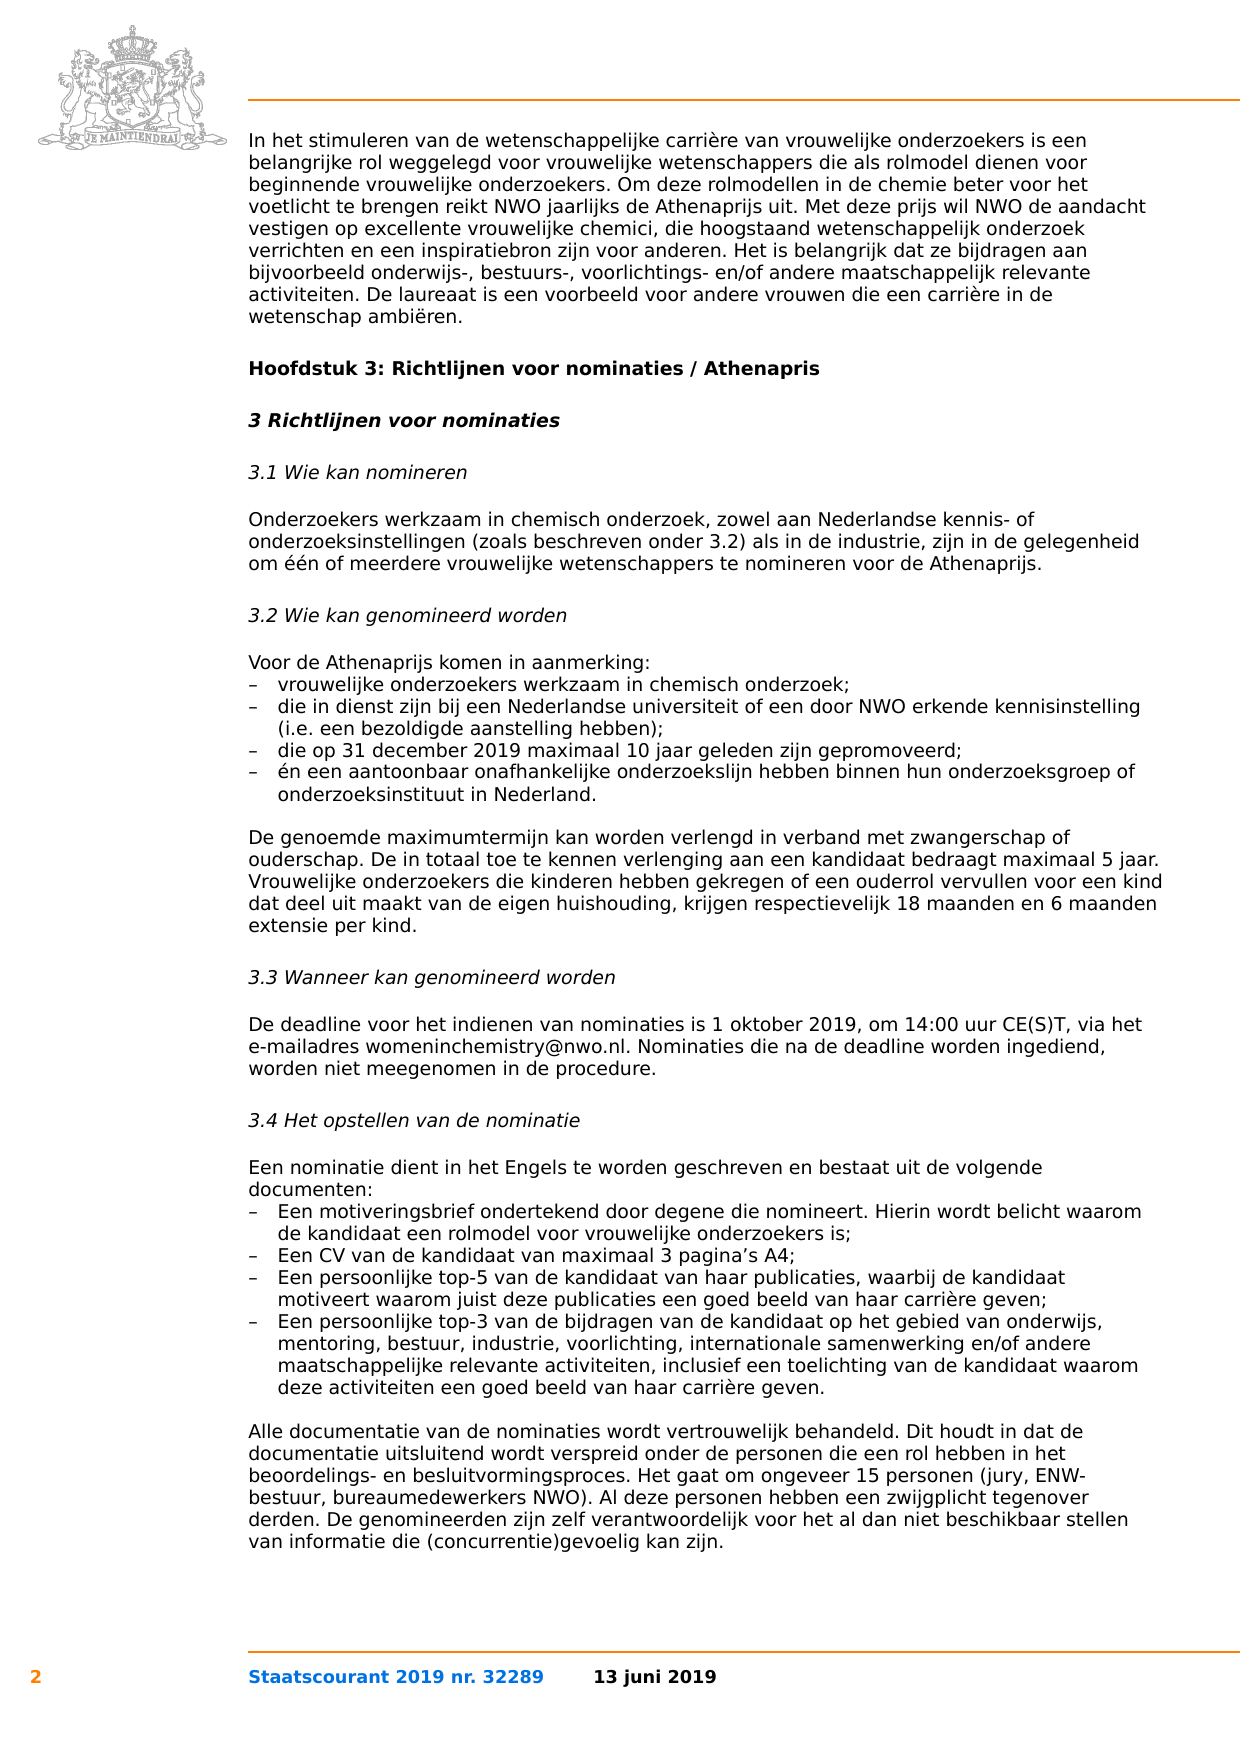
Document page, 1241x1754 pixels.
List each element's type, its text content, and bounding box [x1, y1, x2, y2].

text – die in dienst zijn bij een Nederlandse universiteit of een door NWO erkende kennisinstelling (i.e. een bezoldigde aanstelling hebben); [248, 696, 1163, 739]
subtitle Hoofdstuk 3: Richtlijnen voor nominaties / Athenapris [248, 358, 1163, 380]
text – Een CV van de kandidaat van maximaal 3 pagina’s A4; [248, 1245, 1163, 1267]
text Onderzoekers werkzaam in chemisch onderzoek, zowel aan Nederlandse kennis- of onderzoeksinstellingen (zoals beschreven onder 3.2) als in de industrie, zijn in de gelegenheid om één of meerdere vrouwelijke wetenschappers te nomineren voor de Athenaprijs. [248, 509, 1163, 574]
text In het stimuleren van de wetenschappelijke carrière van vrouwelijke onderzoekers is een belangrijke rol weggelegd voor vrouwelijke wetenschappers die als rolmodel dienen voor beginnende vrouwelijke onderzoekers. Om deze rolmodellen in de chemie beter voor het voetlicht te brengen reikt NWO jaarlijks de Athenaprijs uit. Met deze prijs wil NWO de aandacht vestigen op excellente vrouwelijke chemici, die hoogstaand wetenschappelijk onderzoek verrichten en een inspiratiebron zijn voor anderen. Het is belangrijk dat ze bijdragen aan bijvoorbeeld onderwijs-, bestuurs-, voorlichtings- en/of andere maatschappelijk relevante activiteiten. De laureaat is een voorbeeld voor andere vrouwen die een carrière in de wetenschap ambiëren. [248, 130, 1163, 328]
subtitle 3.2 Wie kan genomineerd worden [248, 604, 1163, 627]
text – én een aantoonbaar onafhankelijke onderzoekslijn hebben binnen hun onderzoeksgroep of onderzoeksinstituut in Nederland. [248, 761, 1163, 805]
text – Een persoonlijke top-3 van de bijdragen van de kandidaat op het gebied van onderwijs, mentoring, bestuur, industrie, voorlichting, internationale samenwerking en/of andere maatschappelijke relevante activiteiten, inclusief een toelichting van de kandidaat waarom deze activiteiten een goed beeld van haar carrière geven. [248, 1311, 1163, 1399]
text Voor de Athenaprijs komen in aanmerking: [248, 652, 1163, 673]
picture [38, 25, 227, 150]
subtitle 3.4 Het opstellen van de nominatie [248, 1110, 1163, 1132]
text Een nominatie dient in het Engels te worden geschreven en bestaat uit de volgende documenten: [248, 1157, 1163, 1201]
subtitle 3.3 Wanneer kan genomineerd worden [248, 967, 1163, 989]
text – die op 31 december 2019 maximaal 10 jaar geleden zijn gepromoveerd; [248, 739, 1163, 761]
subtitle 3.1 Wie kan nomineren [248, 462, 1163, 484]
text – Een persoonlijke top-5 van de kandidaat van haar publicaties, waarbij de kandidaat motiveert waarom juist deze publicaties een goed beeld van haar carrière geven; [248, 1267, 1163, 1311]
subtitle 3 Richtlijnen voor nominaties [248, 410, 1163, 432]
text – vrouwelijke onderzoekers werkzaam in chemisch onderzoek; [248, 673, 1163, 696]
text De genoemde maximumtermijn kan worden verlengd in verband met zwangerschap of ouderschap. De in totaal toe te kennen verlenging aan een kandidaat bedraagt maximaal 5 jaar. Vrouwelijke onderzoekers die kinderen hebben gekregen of een ouderrol vervullen voor een kind dat deel uit maakt van de eigen huishouding, krijgen respectievelijk 18 maanden en 6 maanden extensie per kind. [248, 827, 1163, 937]
text De deadline voor het indienen van nominaties is 1 oktober 2019, om 14:00 uur CE(S)T, via het e-mailadres womeninchemistry@nwo.nl. Nominaties die na de deadline worden ingediend, worden niet meegenomen in de procedure. [248, 1014, 1163, 1080]
text – Een motiveringsbrief ondertekend door degene die nomineert. Hierin wordt belicht waarom de kandidaat een rolmodel voor vrouwelijke onderzoekers is; [248, 1201, 1163, 1245]
text Alle documentatie van de nominaties wordt vertrouwelijk behandeld. Dit houdt in dat de documentatie uitsluitend wordt verspreid onder de personen die een rol hebben in het beoordelings- en besluitvormingsproces. Het gaat om ongeveer 15 personen (jury, ENW-bestuur, bureaumedewerkers NWO). Al deze personen hebben een zwijgplicht tegenover derden. De genomineerden zijn zelf verantwoordelijk voor het al dan niet beschikbaar stellen van informatie die (concurrentie)gevoelig kan zijn. [248, 1421, 1163, 1553]
